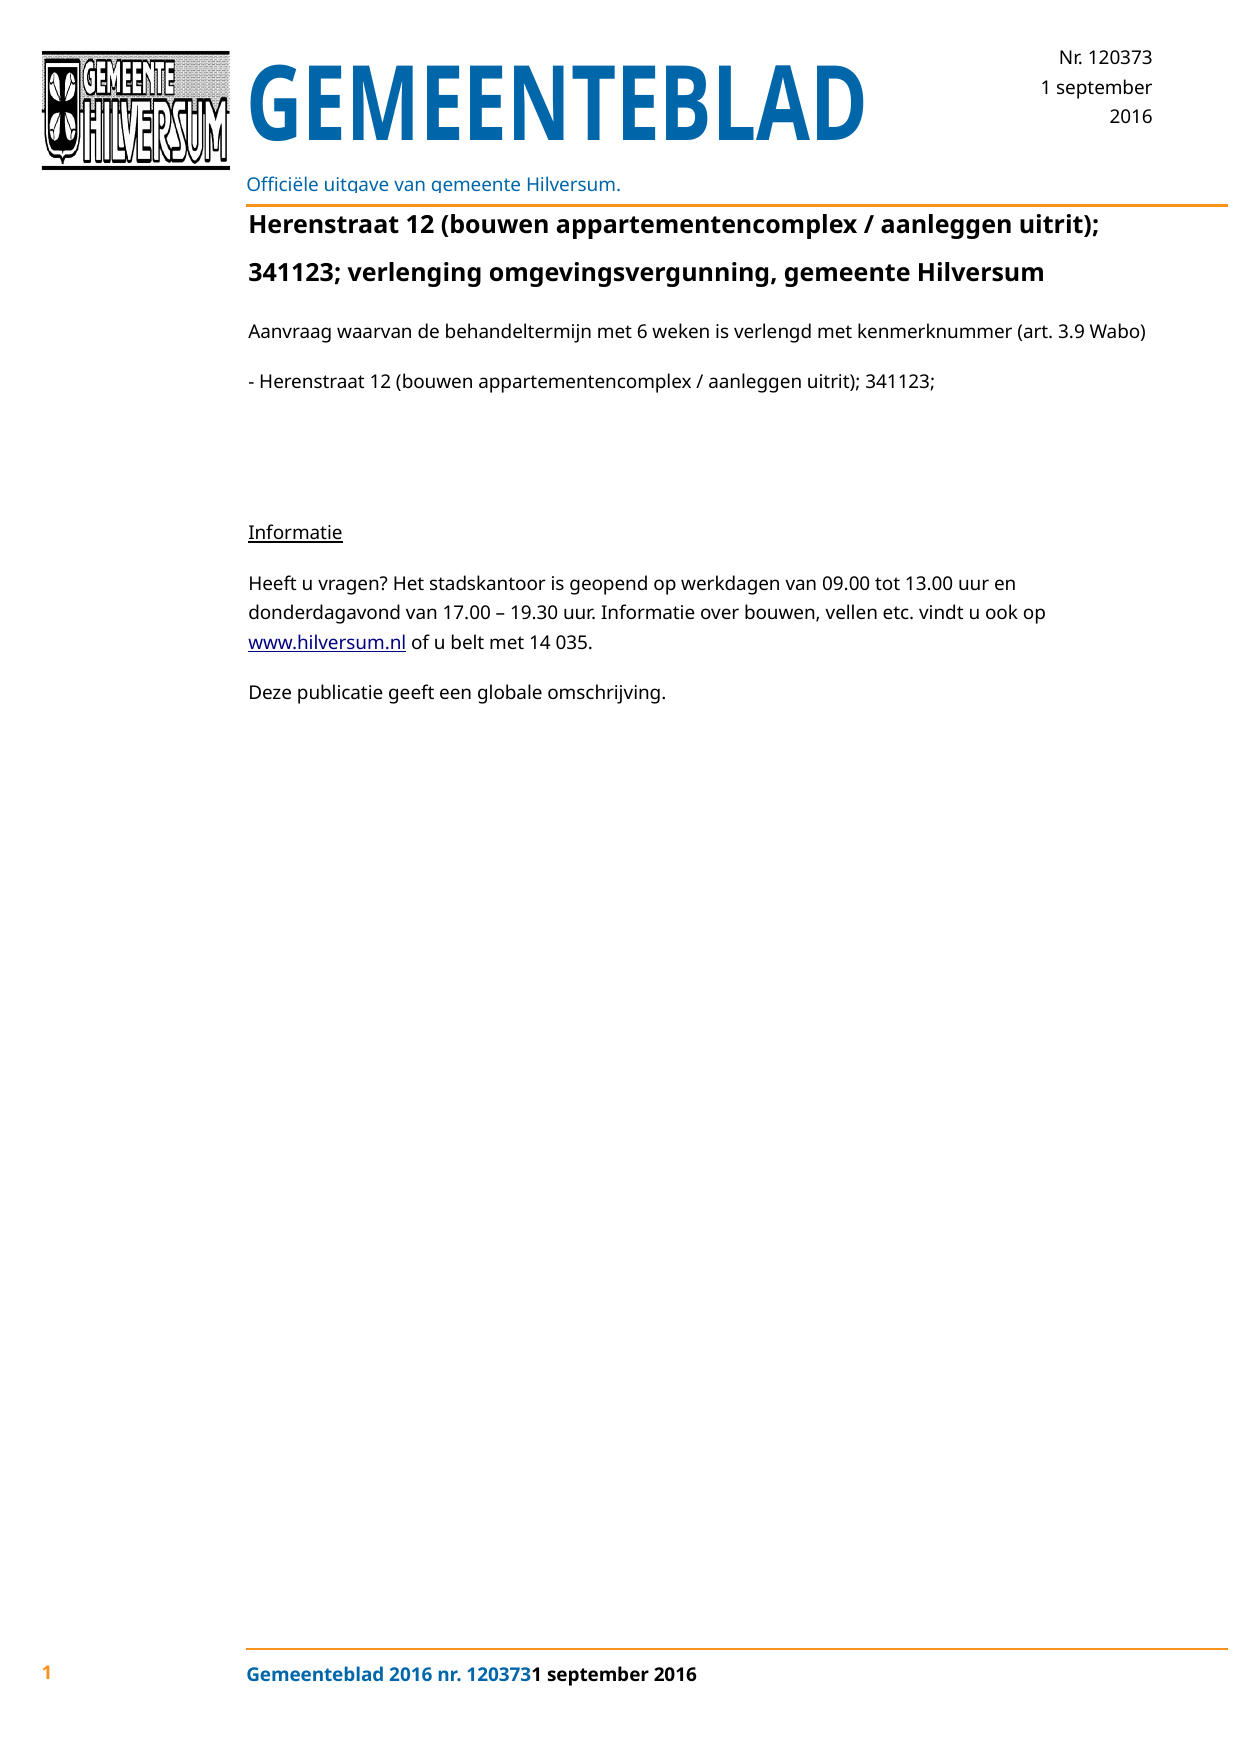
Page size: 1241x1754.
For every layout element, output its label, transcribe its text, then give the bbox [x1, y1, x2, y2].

text Informatie [248, 519, 1152, 545]
text Aanvraag waarvan de behandeltermijn met 6 weken is verlengd met kenmerknummer (art. 3.9 Wabo) [248, 318, 1152, 344]
text Heeft u vragen? Het stadskantoor is geopend op werkdagen van 09.00 tot 13.00 uur en donderdagavond van 17.00 – 19.30 uur. Informatie over bouwen, vellen etc. vindt u ook op www.hilversum.nl of u belt met 14 035. [248, 570, 1152, 655]
text Herenstraat 12 (bouwen appartementencomplex / aanleggen uitrit); 341123; verlenging omgevingsvergunning, gemeente Hilversum [248, 207, 1152, 288]
picture [41, 47, 231, 172]
text Deze publicatie geeft een globale omschrijving. [248, 679, 1152, 705]
text - Herenstraat 12 (bouwen appartementencomplex / aanleggen uitrit); 341123; [248, 368, 1152, 394]
